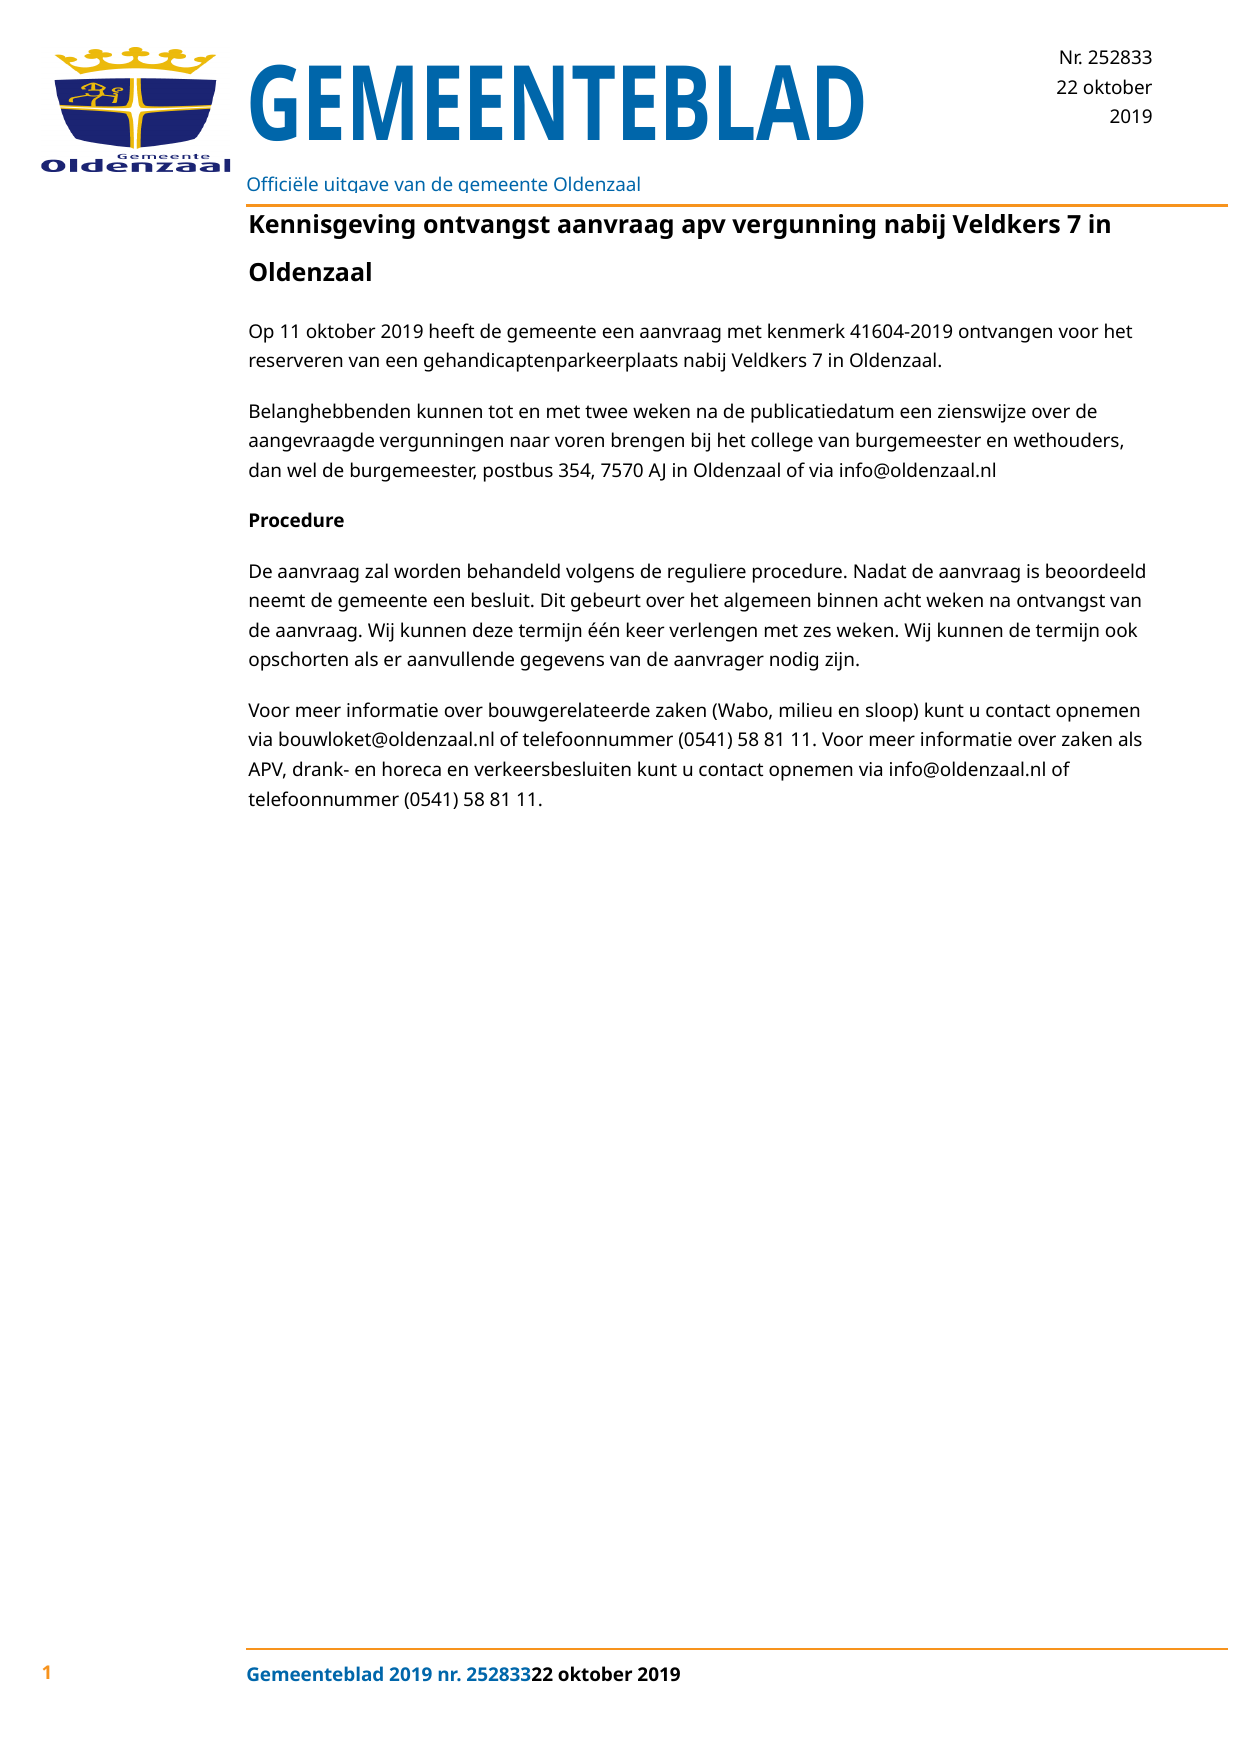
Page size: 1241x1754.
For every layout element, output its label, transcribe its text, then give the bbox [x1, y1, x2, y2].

text De aanvraag zal worden behandeld volgens de reguliere procedure. Nadat de aanvraag is beoordeeld neemt de gemeente een besluit. Dit gebeurt over het algemeen binnen acht weken na ontvangst van de aanvraag. Wij kunnen deze termijn één keer verlengen met zes weken. Wij kunnen de termijn ook opschorten als er aanvullende gegevens van de aanvrager nodig zijn. [248, 558, 1152, 672]
text Op 11 oktober 2019 heeft de gemeente een aanvraag met kenmerk 41604-2019 ontvangen voor het reserveren van een gehandicaptenparkeerplaats nabij Veldkers 7 in Oldenzaal. [248, 318, 1152, 373]
text Kennisgeving ontvangst aanvraag apv vergunning nabij Veldkers 7 in Oldenzaal [248, 207, 1152, 288]
text Belanghebbenden kunnen tot en met twee weken na de publicatiedatum een zienswijze over de aangevraagde vergunningen naar voren brengen bij het college van burgemeester en wethouders, dan wel de burgemeester, postbus 354, 7570 AJ in Oldenzaal of via info@oldenzaal.nl [248, 398, 1152, 483]
picture [41, 47, 231, 172]
text Procedure [248, 507, 1152, 533]
text Voor meer informatie over bouwgerelateerde zaken (Wabo, milieu en sloop) kunt u contact opnemen via bouwloket@oldenzaal.nl of telefoonnummer (0541) 58 81 11. Voor meer informatie over zaken als APV, drank- en horeca en verkeersbesluiten kunt u contact opnemen via info@oldenzaal.nl of telefoonnummer (0541) 58 81 11. [248, 697, 1152, 812]
